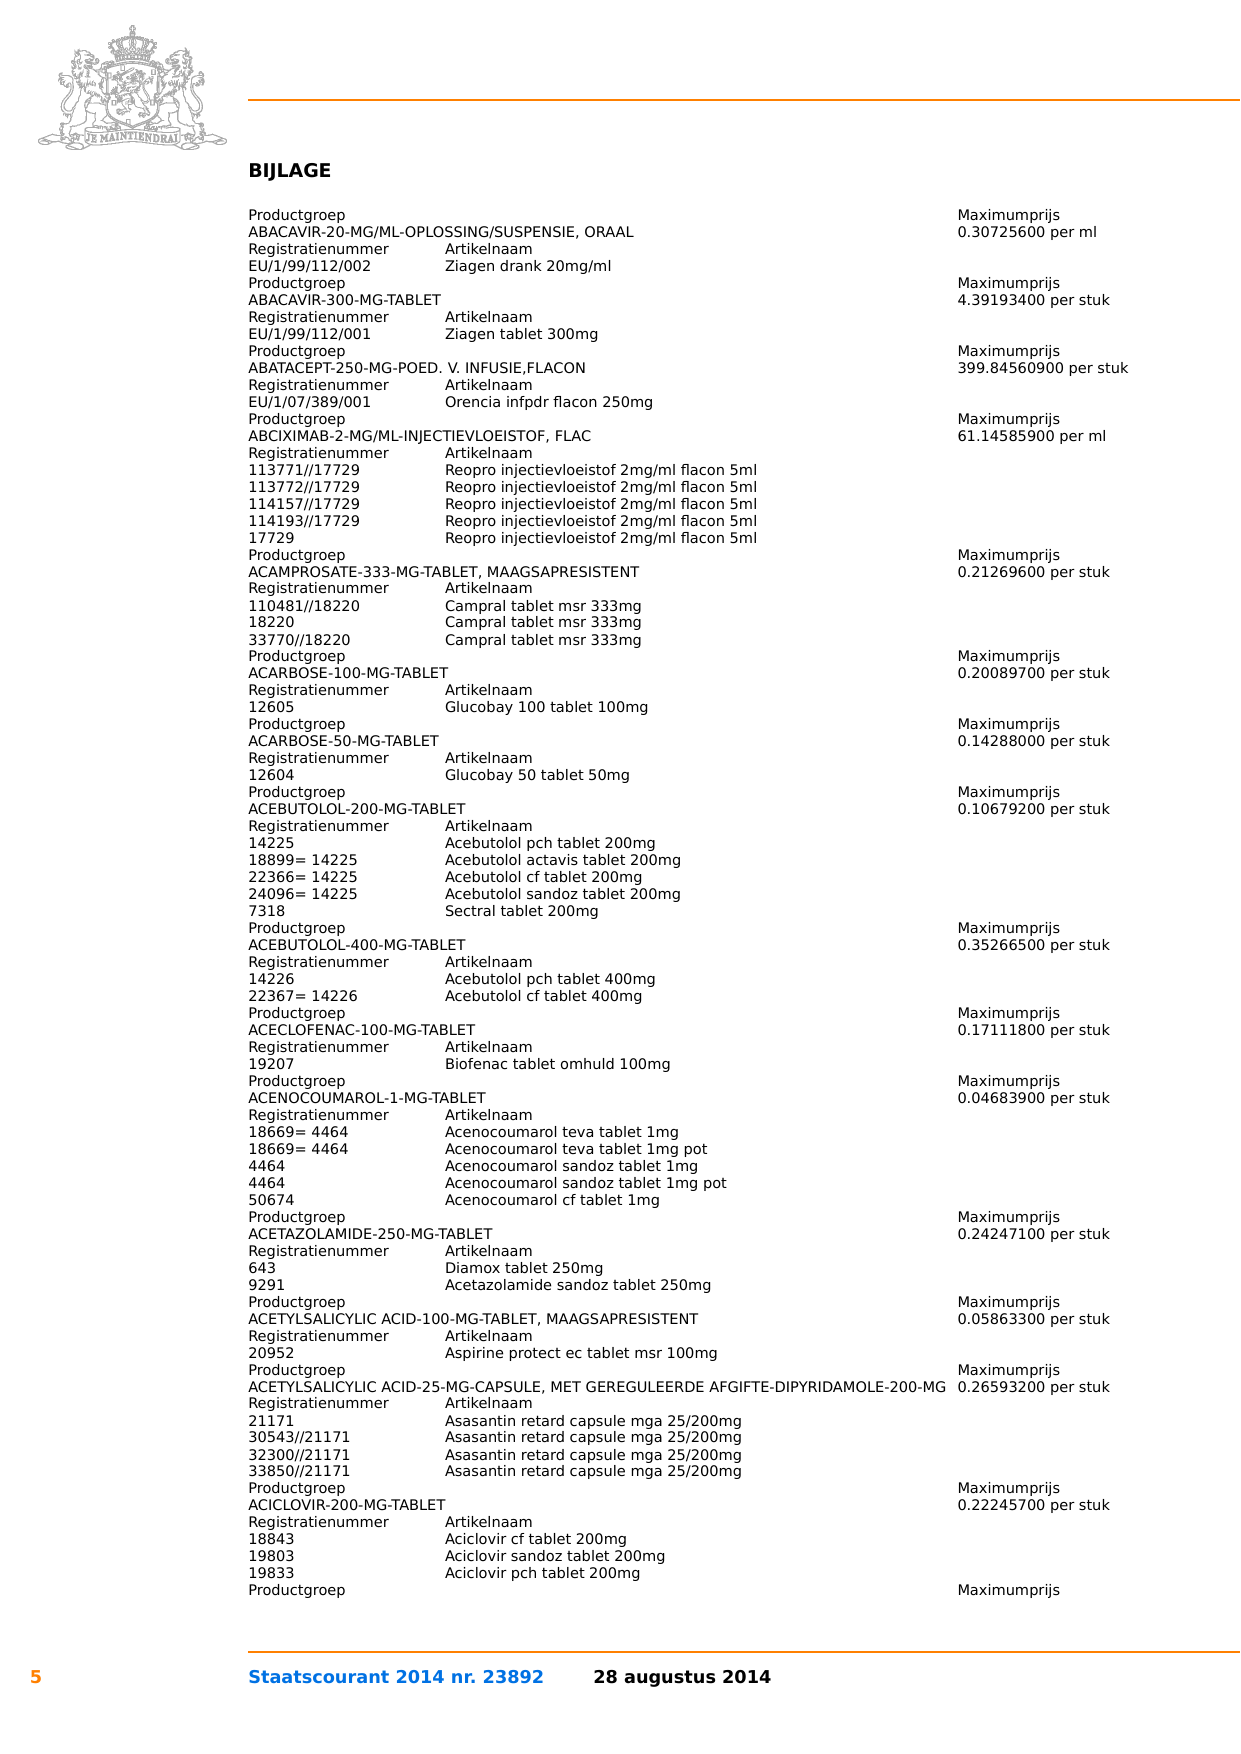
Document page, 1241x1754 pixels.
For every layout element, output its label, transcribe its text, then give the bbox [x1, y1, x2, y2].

table_cell [951, 699, 1163, 716]
table_cell Ziagen tablet 300mg [439, 326, 951, 343]
table_cell Maximumprijs [951, 1582, 1163, 1599]
table_cell [951, 971, 1163, 988]
table_cell Maximumprijs [951, 1209, 1163, 1226]
table_cell 14226 [248, 971, 439, 988]
table_cell Productgroep [248, 920, 439, 937]
table_cell [951, 309, 1163, 326]
table_cell Productgroep [248, 546, 439, 563]
table_cell Maximumprijs [951, 1480, 1163, 1497]
table_cell 21171 [248, 1413, 439, 1429]
table_cell [951, 1243, 1163, 1259]
table_cell [951, 1158, 1163, 1175]
table_cell Productgroep [248, 275, 439, 292]
table_cell [951, 1328, 1163, 1344]
table_cell Reopro injectievloeistof 2mg/ml flacon 5ml [439, 496, 951, 512]
table_header Maximumprijs [951, 207, 1163, 224]
table_cell [439, 411, 951, 428]
table_cell [439, 716, 951, 733]
table_cell [951, 631, 1163, 648]
table_cell Maximumprijs [951, 784, 1163, 801]
table_cell 32300//21171 [248, 1446, 439, 1463]
table_cell Registratienummer [248, 377, 439, 394]
table_cell 20952 [248, 1345, 439, 1361]
table_cell Glucobay 100 tablet 100mg [439, 699, 951, 716]
table_cell Acebutolol pch tablet 400mg [439, 971, 951, 988]
table_cell 17729 [248, 530, 439, 546]
table_cell [439, 546, 951, 563]
table_cell 110481//18220 [248, 598, 439, 614]
table_cell 12605 [248, 699, 439, 716]
table_cell [951, 767, 1163, 784]
table_cell Asasantin retard capsule mga 25/200mg [439, 1446, 951, 1463]
table_cell [951, 1175, 1163, 1192]
table_cell [951, 513, 1163, 529]
table_cell 4464 [248, 1175, 439, 1192]
table_cell Maximumprijs [951, 648, 1163, 665]
table_cell ACECLOFENAC-100-MG-TABLET [248, 1022, 951, 1039]
table_cell [439, 1209, 951, 1226]
table_header [439, 207, 951, 224]
table_cell 50674 [248, 1192, 439, 1209]
table_cell 18843 [248, 1531, 439, 1548]
table_cell [951, 598, 1163, 614]
table_cell [439, 1073, 951, 1090]
table_cell Artikelnaam [439, 580, 951, 597]
table_cell Registratienummer [248, 750, 439, 767]
table_cell [951, 1565, 1163, 1582]
table_cell 0.10679200 per stuk [951, 801, 1163, 818]
table_cell 22366= 14225 [248, 869, 439, 886]
table_cell 33850//21171 [248, 1463, 439, 1480]
table_cell [439, 343, 951, 360]
table_cell Ziagen drank 20mg/ml [439, 258, 951, 275]
table_cell Productgroep [248, 1480, 439, 1497]
table_cell ACETAZOLAMIDE-250-MG-TABLET [248, 1226, 951, 1243]
table_cell [951, 394, 1163, 411]
table_cell Registratienummer [248, 580, 439, 597]
table_cell 0.05863300 per stuk [951, 1311, 1163, 1327]
table_cell [951, 1260, 1163, 1277]
table_cell [951, 1413, 1163, 1429]
table_cell Productgroep [248, 1582, 439, 1599]
table_cell Acebutolol actavis tablet 200mg [439, 852, 951, 869]
table_cell Maximumprijs [951, 1294, 1163, 1311]
table_cell Maximumprijs [951, 716, 1163, 733]
table_cell Biofenac tablet omhuld 100mg [439, 1056, 951, 1073]
table_cell Registratienummer [248, 1395, 439, 1412]
table_cell Aciclovir sandoz tablet 200mg [439, 1548, 951, 1565]
table_cell Artikelnaam [439, 954, 951, 971]
table_cell [439, 275, 951, 292]
table_cell ACARBOSE-100-MG-TABLET [248, 665, 951, 682]
table_cell Acenocoumarol teva tablet 1mg pot [439, 1141, 951, 1158]
table_cell [951, 445, 1163, 462]
table_cell 9291 [248, 1277, 439, 1293]
table_cell 30543//21171 [248, 1429, 439, 1446]
table_cell Registratienummer [248, 1107, 439, 1124]
table_cell Acenocoumarol sandoz tablet 1mg pot [439, 1175, 951, 1192]
table_cell 19803 [248, 1548, 439, 1565]
table_cell [951, 1548, 1163, 1565]
table_cell 114157//17729 [248, 496, 439, 512]
table_cell 12604 [248, 767, 439, 784]
table_cell 19207 [248, 1056, 439, 1073]
table_cell [439, 1005, 951, 1022]
table_cell Reopro injectievloeistof 2mg/ml flacon 5ml [439, 479, 951, 496]
table_cell Asasantin retard capsule mga 25/200mg [439, 1429, 951, 1446]
table_cell Acenocoumarol teva tablet 1mg [439, 1124, 951, 1141]
table_cell Orencia infpdr flacon 250mg [439, 394, 951, 411]
table_cell 18220 [248, 614, 439, 631]
table_cell [951, 835, 1163, 852]
table_cell Maximumprijs [951, 1073, 1163, 1090]
table_cell Artikelnaam [439, 309, 951, 326]
table_cell 18669= 4464 [248, 1124, 439, 1141]
table_cell [951, 869, 1163, 886]
table_cell Registratienummer [248, 1039, 439, 1056]
table_cell [951, 258, 1163, 275]
table_cell 18669= 4464 [248, 1141, 439, 1158]
table_cell Sectral tablet 200mg [439, 903, 951, 920]
table_cell Productgroep [248, 1209, 439, 1226]
table_cell [951, 1463, 1163, 1480]
table_cell 22367= 14226 [248, 988, 439, 1005]
table_cell 399.84560900 per stuk [951, 360, 1163, 377]
table_cell [951, 750, 1163, 767]
table_cell EU/1/07/389/001 [248, 394, 439, 411]
table_cell Artikelnaam [439, 682, 951, 699]
table_cell Productgroep [248, 1005, 439, 1022]
table_cell 0.30725600 per ml [951, 224, 1163, 241]
table_cell ABACAVIR-20-MG/ML-OPLOSSING/SUSPENSIE, ORAAL [248, 224, 951, 241]
table_cell Artikelnaam [439, 1395, 951, 1412]
table_cell 0.24247100 per stuk [951, 1226, 1163, 1243]
table_cell 33770//18220 [248, 631, 439, 648]
table_cell Acebutolol pch tablet 200mg [439, 835, 951, 852]
table_cell 0.21269600 per stuk [951, 564, 1163, 580]
table_cell Diamox tablet 250mg [439, 1260, 951, 1277]
picture [38, 25, 227, 150]
table_cell [951, 1429, 1163, 1446]
table_cell 0.20089700 per stuk [951, 665, 1163, 682]
table_cell 4.39193400 per stuk [951, 292, 1163, 309]
table_cell 4464 [248, 1158, 439, 1175]
table_cell Maximumprijs [951, 275, 1163, 292]
table_cell 643 [248, 1260, 439, 1277]
table_cell ACEBUTOLOL-200-MG-TABLET [248, 801, 951, 818]
table_cell Registratienummer [248, 241, 439, 258]
table_cell [951, 1395, 1163, 1412]
table_cell 0.35266500 per stuk [951, 937, 1163, 954]
table_cell [951, 530, 1163, 546]
table_cell 61.14585900 per ml [951, 428, 1163, 444]
table_cell Campral tablet msr 333mg [439, 598, 951, 614]
table_cell Acebutolol sandoz tablet 200mg [439, 886, 951, 903]
table_cell [951, 988, 1163, 1005]
table_cell Reopro injectievloeistof 2mg/ml flacon 5ml [439, 513, 951, 529]
table_cell Registratienummer [248, 1328, 439, 1344]
table_cell [951, 496, 1163, 512]
table_header Productgroep [248, 207, 439, 224]
table_cell Registratienummer [248, 309, 439, 326]
table_cell [439, 1294, 951, 1311]
table_cell Acebutolol cf tablet 200mg [439, 869, 951, 886]
table_cell Registratienummer [248, 818, 439, 835]
table_cell [951, 886, 1163, 903]
table_cell Maximumprijs [951, 1005, 1163, 1022]
table_cell [951, 614, 1163, 631]
table_cell [951, 326, 1163, 343]
table_cell Acenocoumarol cf tablet 1mg [439, 1192, 951, 1209]
table_cell Registratienummer [248, 682, 439, 699]
table_cell [951, 682, 1163, 699]
table_cell [951, 479, 1163, 496]
table_cell [439, 1582, 951, 1599]
table_cell [951, 377, 1163, 394]
table_cell Artikelnaam [439, 1243, 951, 1259]
table_cell ACETYLSALICYLIC ACID-25-MG-CAPSULE, MET GEREGULEERDE AFGIFTE-DIPYRIDAMOLE-200-MG [248, 1379, 951, 1395]
table_cell [439, 648, 951, 665]
table_cell ACICLOVIR-200-MG-TABLET [248, 1497, 951, 1514]
table_cell [951, 1039, 1163, 1056]
table_cell 114193//17729 [248, 513, 439, 529]
table_cell [951, 1192, 1163, 1209]
table_cell Artikelnaam [439, 377, 951, 394]
table_cell [951, 1056, 1163, 1073]
table_cell [951, 1277, 1163, 1293]
table_cell Productgroep [248, 648, 439, 665]
table_cell [951, 954, 1163, 971]
table_cell [951, 1107, 1163, 1124]
table_cell [439, 1361, 951, 1378]
table_cell Registratienummer [248, 954, 439, 971]
table_cell Maximumprijs [951, 546, 1163, 563]
table_cell Artikelnaam [439, 818, 951, 835]
table_cell [951, 852, 1163, 869]
table_cell ACEBUTOLOL-400-MG-TABLET [248, 937, 951, 954]
table_cell Glucobay 50 tablet 50mg [439, 767, 951, 784]
table_cell Productgroep [248, 716, 439, 733]
table_cell 0.26593200 per stuk [951, 1379, 1163, 1395]
table_cell Registratienummer [248, 1514, 439, 1531]
table_cell Productgroep [248, 343, 439, 360]
table_cell Maximumprijs [951, 920, 1163, 937]
table_cell ACENOCOUMAROL-1-MG-TABLET [248, 1090, 951, 1107]
table_cell Aciclovir cf tablet 200mg [439, 1531, 951, 1548]
table_cell 7318 [248, 903, 439, 920]
table_cell ABACAVIR-300-MG-TABLET [248, 292, 951, 309]
table_cell [951, 903, 1163, 920]
table_cell [951, 580, 1163, 597]
table_cell Artikelnaam [439, 1039, 951, 1056]
table_cell EU/1/99/112/002 [248, 258, 439, 275]
table_cell Artikelnaam [439, 1514, 951, 1531]
table_cell Productgroep [248, 784, 439, 801]
table_cell Maximumprijs [951, 343, 1163, 360]
table_cell 19833 [248, 1565, 439, 1582]
table_cell Asasantin retard capsule mga 25/200mg [439, 1463, 951, 1480]
table_cell Aciclovir pch tablet 200mg [439, 1565, 951, 1582]
table_cell ACETYLSALICYLIC ACID-100-MG-TABLET, MAAGSAPRESISTENT [248, 1311, 951, 1327]
table_cell Campral tablet msr 333mg [439, 614, 951, 631]
table_cell 0.22245700 per stuk [951, 1497, 1163, 1514]
table_cell Artikelnaam [439, 1107, 951, 1124]
table_cell [951, 1531, 1163, 1548]
table_cell 0.04683900 per stuk [951, 1090, 1163, 1107]
table_cell Acebutolol cf tablet 400mg [439, 988, 951, 1005]
table_cell Artikelnaam [439, 1328, 951, 1344]
table_cell Productgroep [248, 1073, 439, 1090]
table_cell Artikelnaam [439, 241, 951, 258]
table_cell [439, 784, 951, 801]
table_cell Productgroep [248, 411, 439, 428]
table_cell Acetazolamide sandoz tablet 250mg [439, 1277, 951, 1293]
table_cell 24096= 14225 [248, 886, 439, 903]
table_cell Registratienummer [248, 445, 439, 462]
table_cell ABCIXIMAB-2-MG/ML-INJECTIEVLOEISTOF, FLAC [248, 428, 951, 444]
table_cell ACARBOSE-50-MG-TABLET [248, 733, 951, 750]
table_cell Maximumprijs [951, 411, 1163, 428]
table_cell Registratienummer [248, 1243, 439, 1259]
table_cell Productgroep [248, 1361, 439, 1378]
table_cell Acenocoumarol sandoz tablet 1mg [439, 1158, 951, 1175]
table_cell 0.17111800 per stuk [951, 1022, 1163, 1039]
table_cell [951, 1446, 1163, 1463]
table_cell 18899= 14225 [248, 852, 439, 869]
table_cell Artikelnaam [439, 445, 951, 462]
table_cell [951, 241, 1163, 258]
table_cell EU/1/99/112/001 [248, 326, 439, 343]
table_cell [951, 462, 1163, 478]
table_cell [439, 920, 951, 937]
table_cell [951, 1345, 1163, 1361]
table_cell [951, 1124, 1163, 1141]
table_cell Maximumprijs [951, 1361, 1163, 1378]
table_cell Reopro injectievloeistof 2mg/ml flacon 5ml [439, 530, 951, 546]
table_cell ABATACEPT-250-MG-POED. V. INFUSIE,FLACON [248, 360, 951, 377]
table_cell [951, 1514, 1163, 1531]
table_cell [439, 1480, 951, 1497]
table_cell [951, 818, 1163, 835]
table_cell 113771//17729 [248, 462, 439, 478]
table_cell Artikelnaam [439, 750, 951, 767]
table_cell 14225 [248, 835, 439, 852]
table_cell Aspirine protect ec tablet msr 100mg [439, 1345, 951, 1361]
table_cell Campral tablet msr 333mg [439, 631, 951, 648]
table_cell Productgroep [248, 1294, 439, 1311]
table_cell ACAMPROSATE-333-MG-TABLET, MAAGSAPRESISTENT [248, 564, 951, 580]
table_cell 113772//17729 [248, 479, 439, 496]
table_cell [951, 1141, 1163, 1158]
table_cell Reopro injectievloeistof 2mg/ml flacon 5ml [439, 462, 951, 478]
subtitle BIJLAGE [248, 160, 1163, 182]
table_cell Asasantin retard capsule mga 25/200mg [439, 1413, 951, 1429]
table_cell 0.14288000 per stuk [951, 733, 1163, 750]
